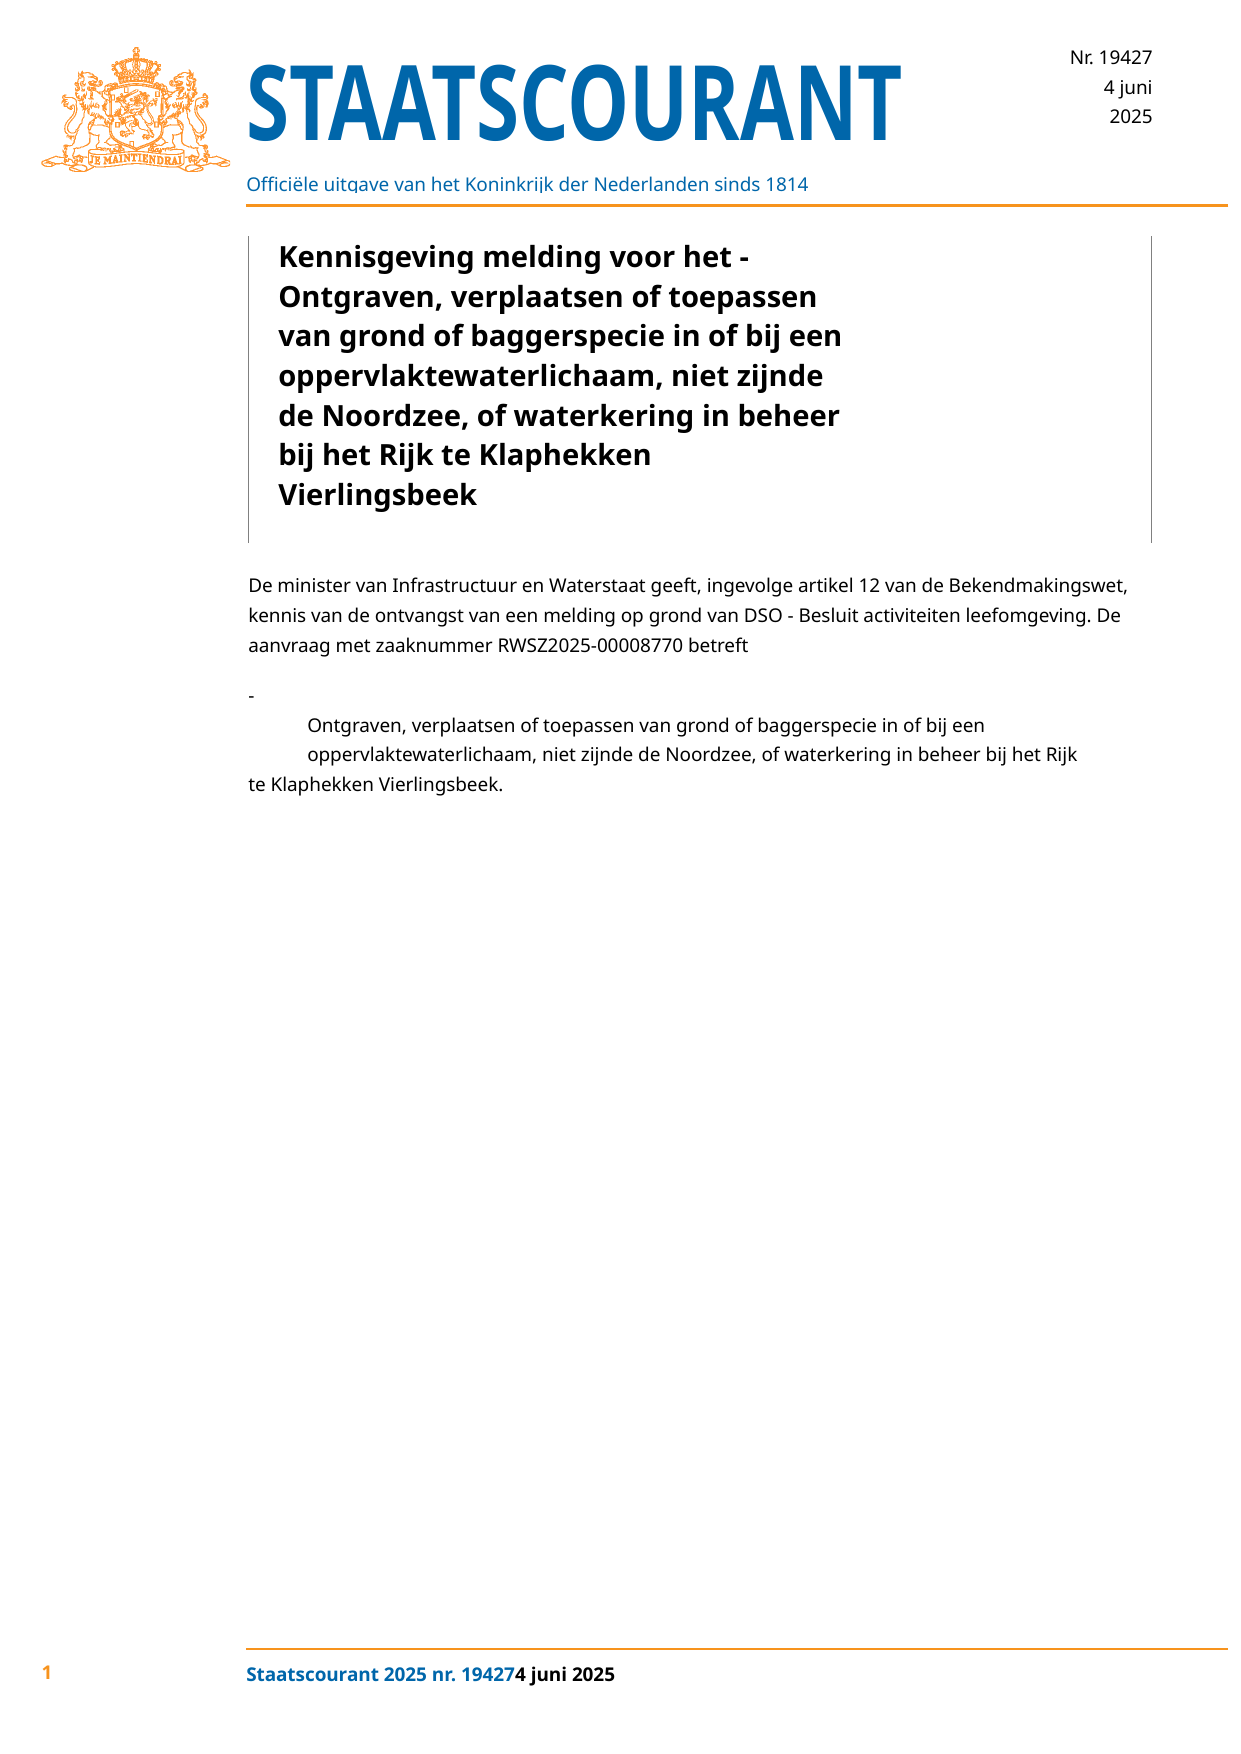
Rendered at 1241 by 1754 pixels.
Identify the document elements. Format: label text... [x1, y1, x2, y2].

picture [912, 236, 1090, 414]
table_header Kennisgeving melding voor het -Ontgraven, verplaatsen of toepassen van grond of baggerspecie in of bij een oppervlaktewaterlichaam, niet zijnde de Noordzee, of waterkering in beheer bij het Rijk te Klaphekken Vierlingsbeek [249, 236, 850, 543]
text te Klaphekken Vierlingsbeek. [248, 771, 1152, 797]
text De minister van Infrastructuur en Waterstaat geeft, ingevolge artikel 12 van de Bekendmakingswet, kennis van de ontvangst van een melding op grond van DSO - Besluit activiteiten leefomgeving. De aanvraag met zaaknummer RWSZ2025-00008770 betreft [248, 573, 1152, 658]
picture [41, 47, 231, 172]
list Ontgraven, verplaatsen of toepassen van grond of baggerspecie in of bij een oppervlaktewaterlichaam, niet zijnde de Noordzee, of waterkering in beheer bij het Rijk [248, 712, 1152, 767]
table_header [850, 414, 1151, 543]
table_header [1090, 236, 1151, 413]
table_header [850, 236, 912, 413]
